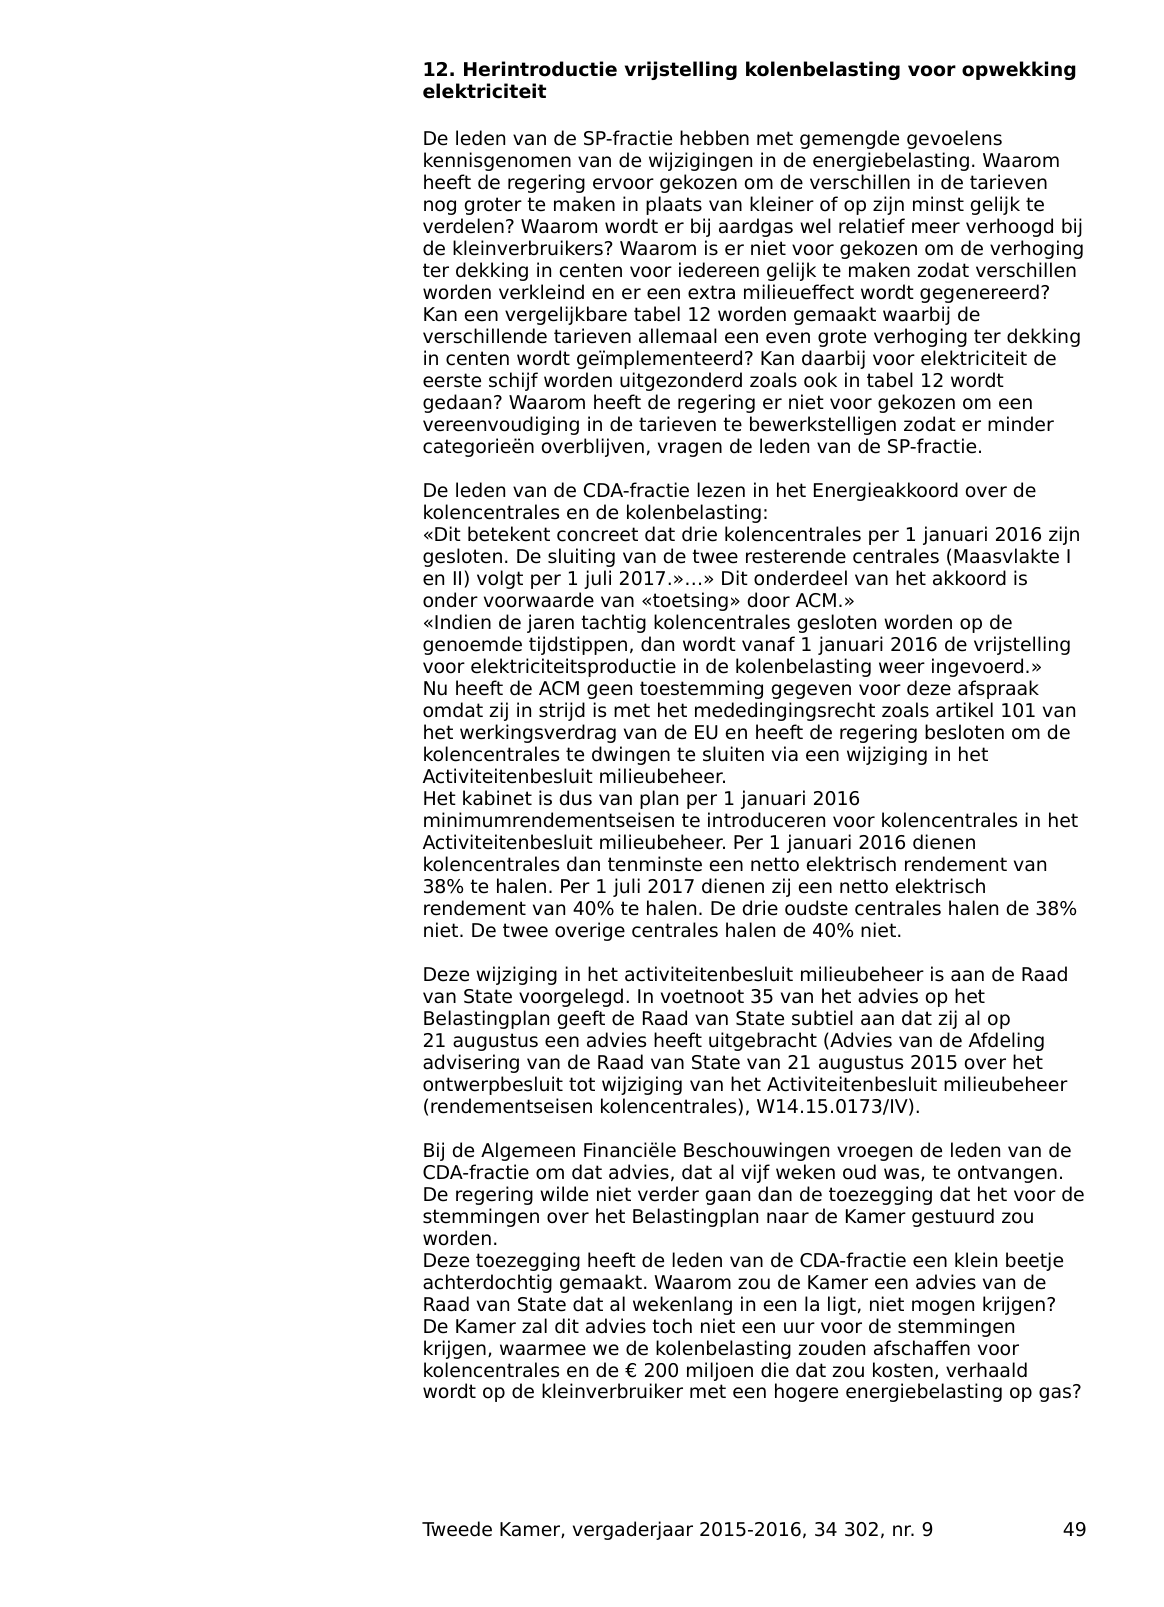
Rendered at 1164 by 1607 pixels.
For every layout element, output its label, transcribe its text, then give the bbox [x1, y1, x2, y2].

text Bij de Algemeen Financiële Beschouwingen vroegen de leden van de CDA-fractie om dat advies, dat al vijf weken oud was, te ontvangen. De regering wilde niet verder gaan dan de toezegging dat het voor de stemmingen over het Belastingplan naar de Kamer gestuurd zou worden. [422, 1140, 1087, 1249]
text Deze toezegging heeft de leden van de CDA-fractie een klein beetje achterdochtig gemaakt. Waarom zou de Kamer een advies van de Raad van State dat al wekenlang in een la ligt, niet mogen krijgen? De Kamer zal dit advies toch niet een uur voor de stemmingen krijgen, waarmee we de kolenbelasting zouden afschaffen voor kolencentrales en de € 200 miljoen die dat zou kosten, verhaald wordt op de kleinverbruiker met een hogere energiebelasting op gas? [422, 1249, 1087, 1403]
text Het kabinet is dus van plan per 1 januari 2016 minimumrendementseisen te introduceren voor kolencentrales in het Activiteitenbesluit milieubeheer. Per 1 januari 2016 dienen kolencentrales dan tenminste een netto elektrisch rendement van 38% te halen. Per 1 juli 2017 dienen zij een netto elektrisch rendement van 40% te halen. De drie oudste centrales halen de 38% niet. De twee overige centrales halen de 40% niet. [422, 788, 1087, 941]
subtitle 12. Herintroductie vrijstelling kolenbelasting voor opwekking elektriciteit [422, 59, 1087, 103]
text «Dit betekent concreet dat drie kolencentrales per 1 januari 2016 zijn gesloten. De sluiting van de twee resterende centrales (Maasvlakte I en II) volgt per 1 juli 2017.»…» Dit onderdeel van het akkoord is onder voorwaarde van «toetsing» door ACM.» [422, 524, 1087, 612]
text «Indien de jaren tachtig kolencentrales gesloten worden op de genoemde tijdstippen, dan wordt vanaf 1 januari 2016 de vrijstelling voor elektriciteitsproductie in de kolenbelasting weer ingevoerd.» [422, 612, 1087, 678]
text Nu heeft de ACM geen toestemming gegeven voor deze afspraak omdat zij in strijd is met het mededingingsrecht zoals artikel 101 van het werkingsverdrag van de EU en heeft de regering besloten om de kolencentrales te dwingen te sluiten via een wijziging in het Activiteitenbesluit milieubeheer. [422, 678, 1087, 788]
text De leden van de SP-fractie hebben met gemengde gevoelens kennisgenomen van de wijzigingen in de energiebelasting. Waarom heeft de regering ervoor gekozen om de verschillen in de tarieven nog groter te maken in plaats van kleiner of op zijn minst gelijk te verdelen? Waarom wordt er bij aardgas wel relatief meer verhoogd bij de kleinverbruikers? Waarom is er niet voor gekozen om de verhoging ter dekking in centen voor iedereen gelijk te maken zodat verschillen worden verkleind en er een extra milieueffect wordt gegenereerd? Kan een vergelijkbare tabel 12 worden gemaakt waarbij de verschillende tarieven allemaal een even grote verhoging ter dekking in centen wordt geïmplementeerd? Kan daarbij voor elektriciteit de eerste schijf worden uitgezonderd zoals ook in tabel 12 wordt gedaan? Waarom heeft de regering er niet voor gekozen om een vereenvoudiging in de tarieven te bewerkstelligen zodat er minder categorieën overblijven, vragen de leden van de SP-fractie. [422, 128, 1087, 458]
text Deze wijziging in het activiteitenbesluit milieubeheer is aan de Raad van State voorgelegd. In voetnoot 35 van het advies op het Belastingplan geeft de Raad van State subtiel aan dat zij al op 21 augustus een advies heeft uitgebracht (Advies van de Afdeling advisering van de Raad van State van 21 augustus 2015 over het ontwerpbesluit tot wijziging van het Activiteitenbesluit milieubeheer (rendementseisen kolencentrales), W14.15.0173/IV). [422, 964, 1087, 1117]
text De leden van de CDA-fractie lezen in het Energieakkoord over de kolencentrales en de kolenbelasting: [422, 480, 1087, 524]
